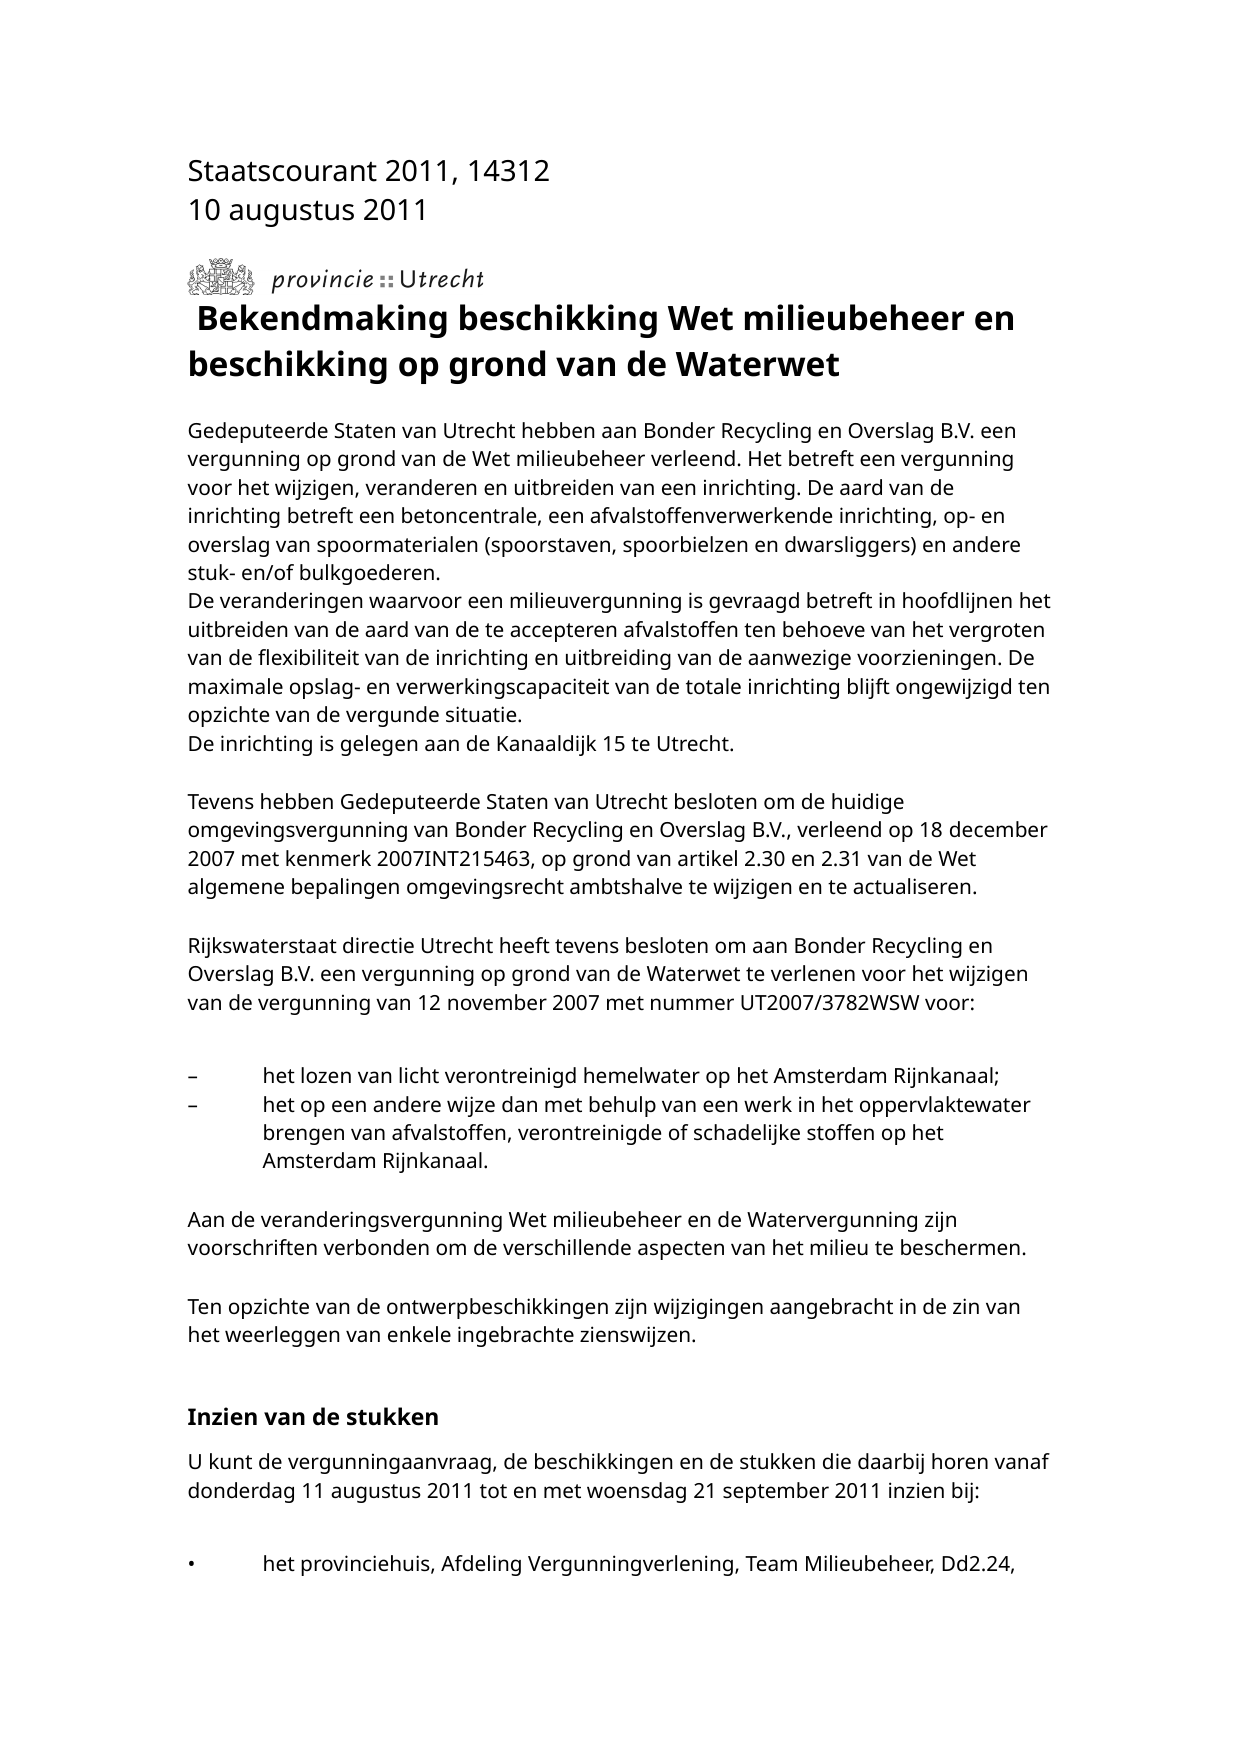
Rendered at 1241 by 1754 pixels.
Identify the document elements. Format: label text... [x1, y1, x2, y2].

text Staatscourant 2011, 14312 [187, 150, 1053, 190]
text Ten opzichte van de ontwerpbeschikkingen zijn wijzigingen aangebracht in de zin van het weerleggen van enkele ingebrachte zienswijzen. [187, 1292, 1053, 1349]
list het provinciehuis, Afdeling Vergunningverlening, Team Milieubeheer, Dd2.24, [187, 1549, 1053, 1578]
text U kunt de vergunningaanvraag, de beschikkingen en de stukken die daarbij horen vanaf donderdag 11 augustus 2011 tot en met woensdag 21 september 2011 inzien bij: [187, 1447, 1053, 1504]
list het lozen van licht verontreinigd hemelwater op het Amsterdam Rijnkanaal; [187, 1061, 1053, 1090]
text 10 augustus 2011 [187, 190, 1053, 229]
text De veranderingen waarvoor een milieuvergunning is gevraagd betreft in hoofdlijnen het uitbreiden van de aard van de te accepteren afvalstoffen ten behoeve van het vergroten van de flexibiliteit van de inrichting en uitbreiding van de aanwezige voorzieningen. De maximale opslag- en verwerkingscapaciteit van de totale inrichting blijft ongewijzigd ten opzichte van de vergunde situatie. [187, 587, 1053, 729]
text Tevens hebben Gedeputeerde Staten van Utrecht besloten om de huidige omgevingsvergunning van Bonder Recycling en Overslag B.V., verleend op 18 december 2007 met kenmerk 2007INT215463, op grond van artikel 2.30 en 2.31 van de Wet algemene bepalingen omgevingsrecht ambtshalve te wijzigen en te actualiseren. [187, 787, 1053, 901]
subtitle Inzien van de stukken [187, 1401, 1053, 1432]
text Rijkswaterstaat directie Utrecht heeft tevens besloten om aan Bonder Recycling en Overslag B.V. een vergunning op grond van de Waterwet te verlenen voor het wijzigen van de vergunning van 12 november 2007 met nummer UT2007/3782WSW voor: [187, 931, 1053, 1016]
text Gedeputeerde Staten van Utrecht hebben aan Bonder Recycling en Overslag B.V. een vergunning op grond van de Wet milieubeheer verleend. Het betreft een vergunning voor het wijzigen, veranderen en uitbreiden van een inrichting. De aard van de inrichting betreft een betoncentrale, een afvalstoffenverwerkende inrichting, op- en overslag van spoormaterialen (spoorstaven, spoorbielzen en dwarsliggers) en andere stuk- en/of bulkgoederen. [187, 416, 1053, 587]
text Aan de veranderingsvergunning Wet milieubeheer en de Watervergunning zijn voorschriften verbonden om de verschillende aspecten van het milieu te beschermen. [187, 1205, 1053, 1262]
list het op een andere wijze dan met behulp van een werk in het oppervlaktewater brengen van afvalstoffen, verontreinigde of schadelijke stoffen op het Amsterdam Rijnkanaal. [187, 1090, 1053, 1175]
picture [187, 258, 484, 295]
subtitle Bekendmaking beschikking Wet milieubeheer en beschikking op grond van de Waterwet [187, 271, 1053, 386]
text De inrichting is gelegen aan de Kanaaldijk 15 te Utrecht. [187, 729, 1053, 757]
